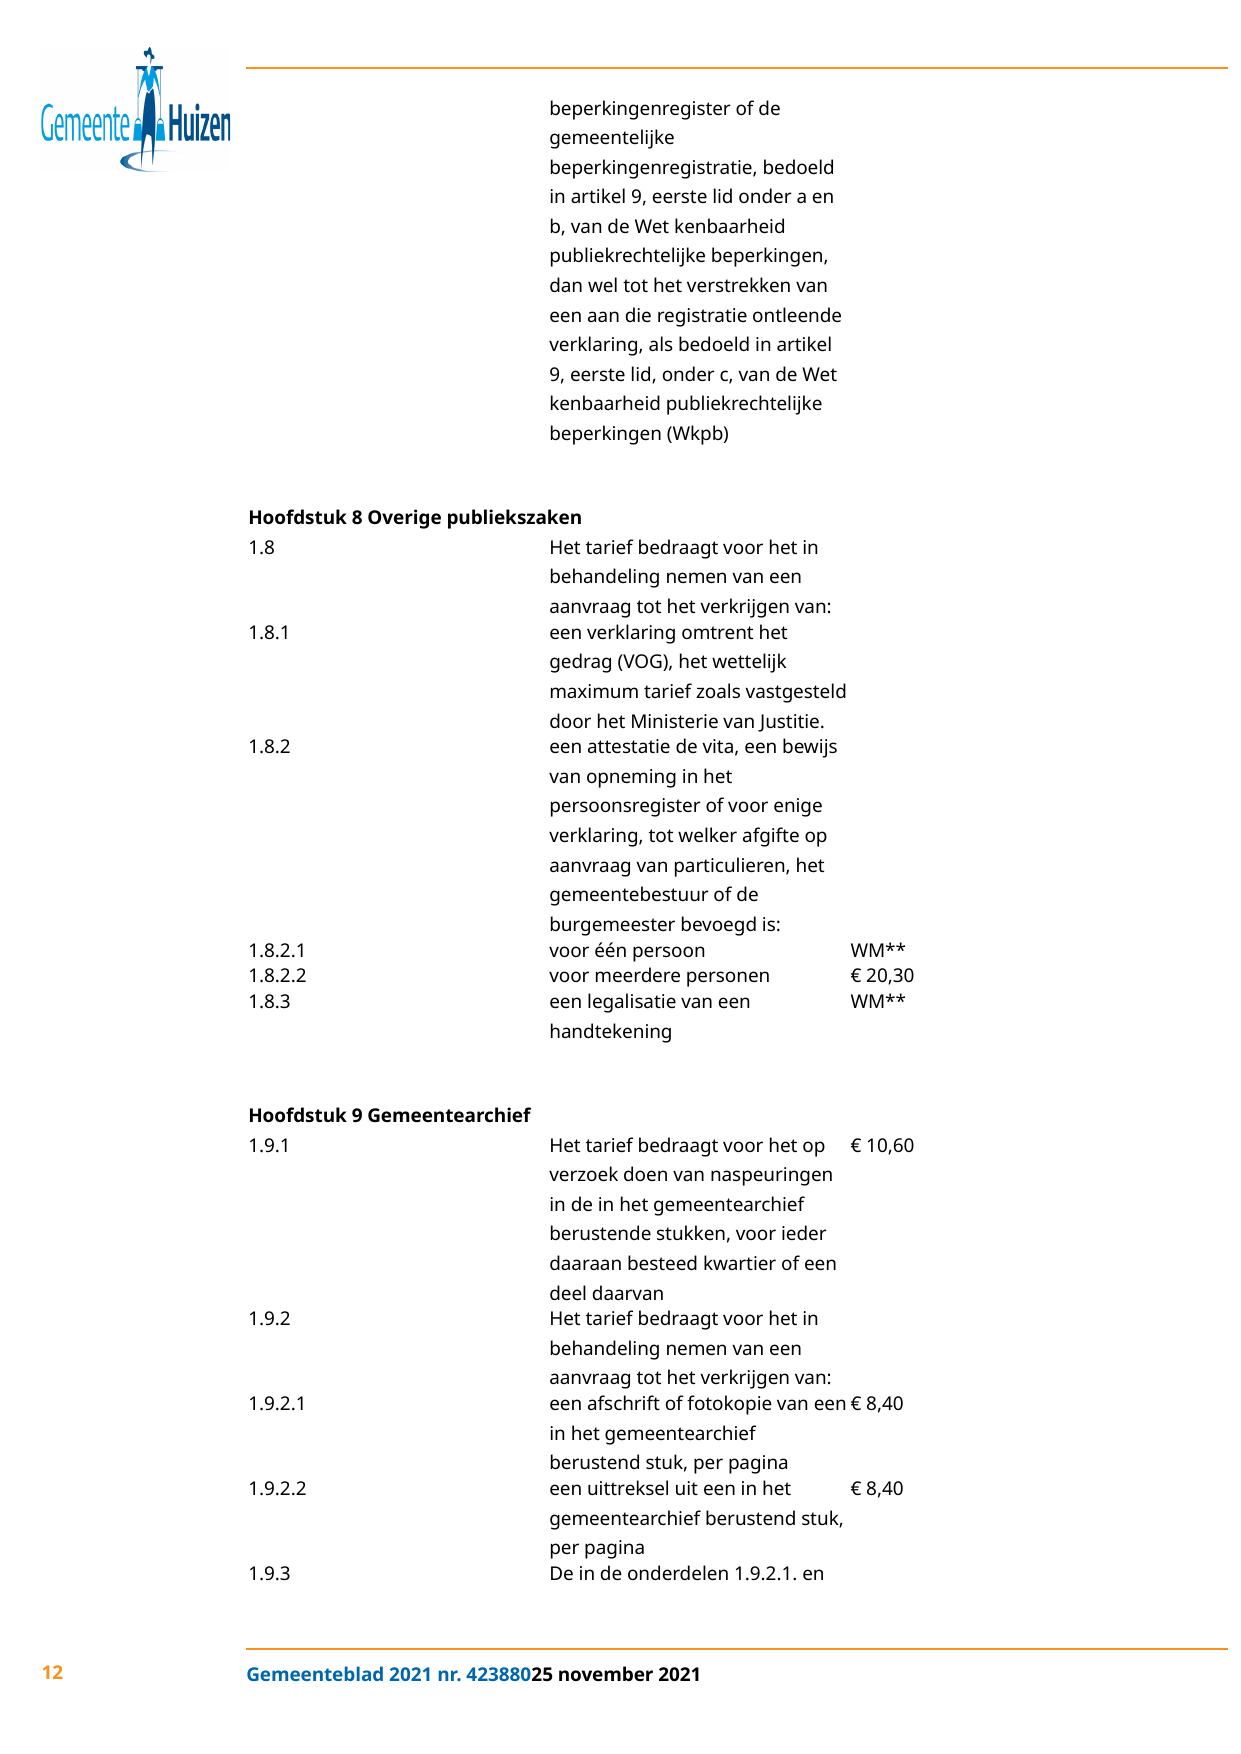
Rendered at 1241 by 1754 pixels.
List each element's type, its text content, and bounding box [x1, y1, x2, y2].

table_cell 1.8.2.1 [248, 937, 549, 962]
table_cell een legalisatie van een handtekening [549, 988, 850, 1043]
picture [41, 47, 231, 172]
table_cell voor meerdere personen [549, 963, 850, 988]
table_cell een afschrift of fotokopie van een in het gemeentearchief berustend stuk, per pagina [549, 1390, 850, 1475]
table_cell WM** [850, 937, 1152, 962]
table_header 1.9.1 [248, 1132, 549, 1305]
table_cell 1.9.3 [248, 1560, 549, 1586]
table_header Het tarief bedraagt voor het in behandeling nemen van een aanvraag tot het verkrijgen van: [549, 534, 850, 619]
table_cell [248, 446, 549, 472]
table_cell € 8,40 [850, 1475, 1152, 1560]
text Hoofdstuk 8 Overige publiekszaken [248, 504, 1152, 530]
table_cell € 20,30 [850, 963, 1152, 988]
table_cell [850, 1044, 1152, 1069]
table_cell een attestatie de vita, een bewijs van opneming in het persoonsregister of voor enige verklaring, tot welker afgifte op aanvraag van particulieren, het gemeentebestuur of de burgemeester bevoegd is: [549, 734, 850, 937]
table_cell WM** [850, 988, 1152, 1043]
table_cell [549, 1044, 850, 1069]
table_cell [549, 446, 850, 472]
table_header Het tarief bedraagt voor het op verzoek doen van naspeuringen in de in het gemeentearchief berustende stukken, voor ieder daaraan besteed kwartier of een deel daarvan [549, 1132, 850, 1305]
table_cell een verklaring omtrent het gedrag (VOG), het wettelijk maximum tarief zoals vastgesteld door het Ministerie van Justitie. [549, 619, 850, 733]
table_header [850, 534, 1152, 619]
table_cell [850, 734, 1152, 937]
table_cell een uittreksel uit een in het gemeentearchief berustend stuk, per pagina [549, 1475, 850, 1560]
table_cell [850, 1560, 1152, 1586]
table_cell 1.8.3 [248, 988, 549, 1043]
table_cell € 8,40 [850, 1390, 1152, 1475]
table_cell [248, 95, 549, 446]
table_cell [248, 1044, 549, 1069]
table_cell [850, 1305, 1152, 1390]
table_cell 1.9.2.1 [248, 1390, 549, 1475]
table_cell De in de onderdelen 1.9.2.1. en [549, 1560, 850, 1586]
table_cell [850, 95, 1152, 446]
table_cell 1.8.1 [248, 619, 549, 733]
table_cell Het tarief bedraagt voor het in behandeling nemen van een aanvraag tot het verkrijgen van: [549, 1305, 850, 1390]
text Hoofdstuk 9 Gemeentearchief [248, 1102, 1152, 1128]
table_cell 1.8.2.2 [248, 963, 549, 988]
table_header 1.8 [248, 534, 549, 619]
table_cell beperkingenregister of de gemeentelijke beperkingenregistratie, bedoeld in artikel 9, eerste lid onder a en b, van de Wet kenbaarheid publiekrechtelijke beperkingen, dan wel tot het verstrekken van een aan die registratie ontleende verklaring, als bedoeld in artikel 9, eerste lid, onder c, van de Wet kenbaarheid publiekrechtelijke beperkingen (Wkpb) [549, 95, 850, 446]
table_cell 1.9.2.2 [248, 1475, 549, 1560]
table_cell 1.8.2 [248, 734, 549, 937]
table_cell [850, 619, 1152, 733]
table_cell [850, 446, 1152, 472]
table_header € 10,60 [850, 1132, 1152, 1305]
table_cell voor één persoon [549, 937, 850, 962]
table_cell 1.9.2 [248, 1305, 549, 1390]
